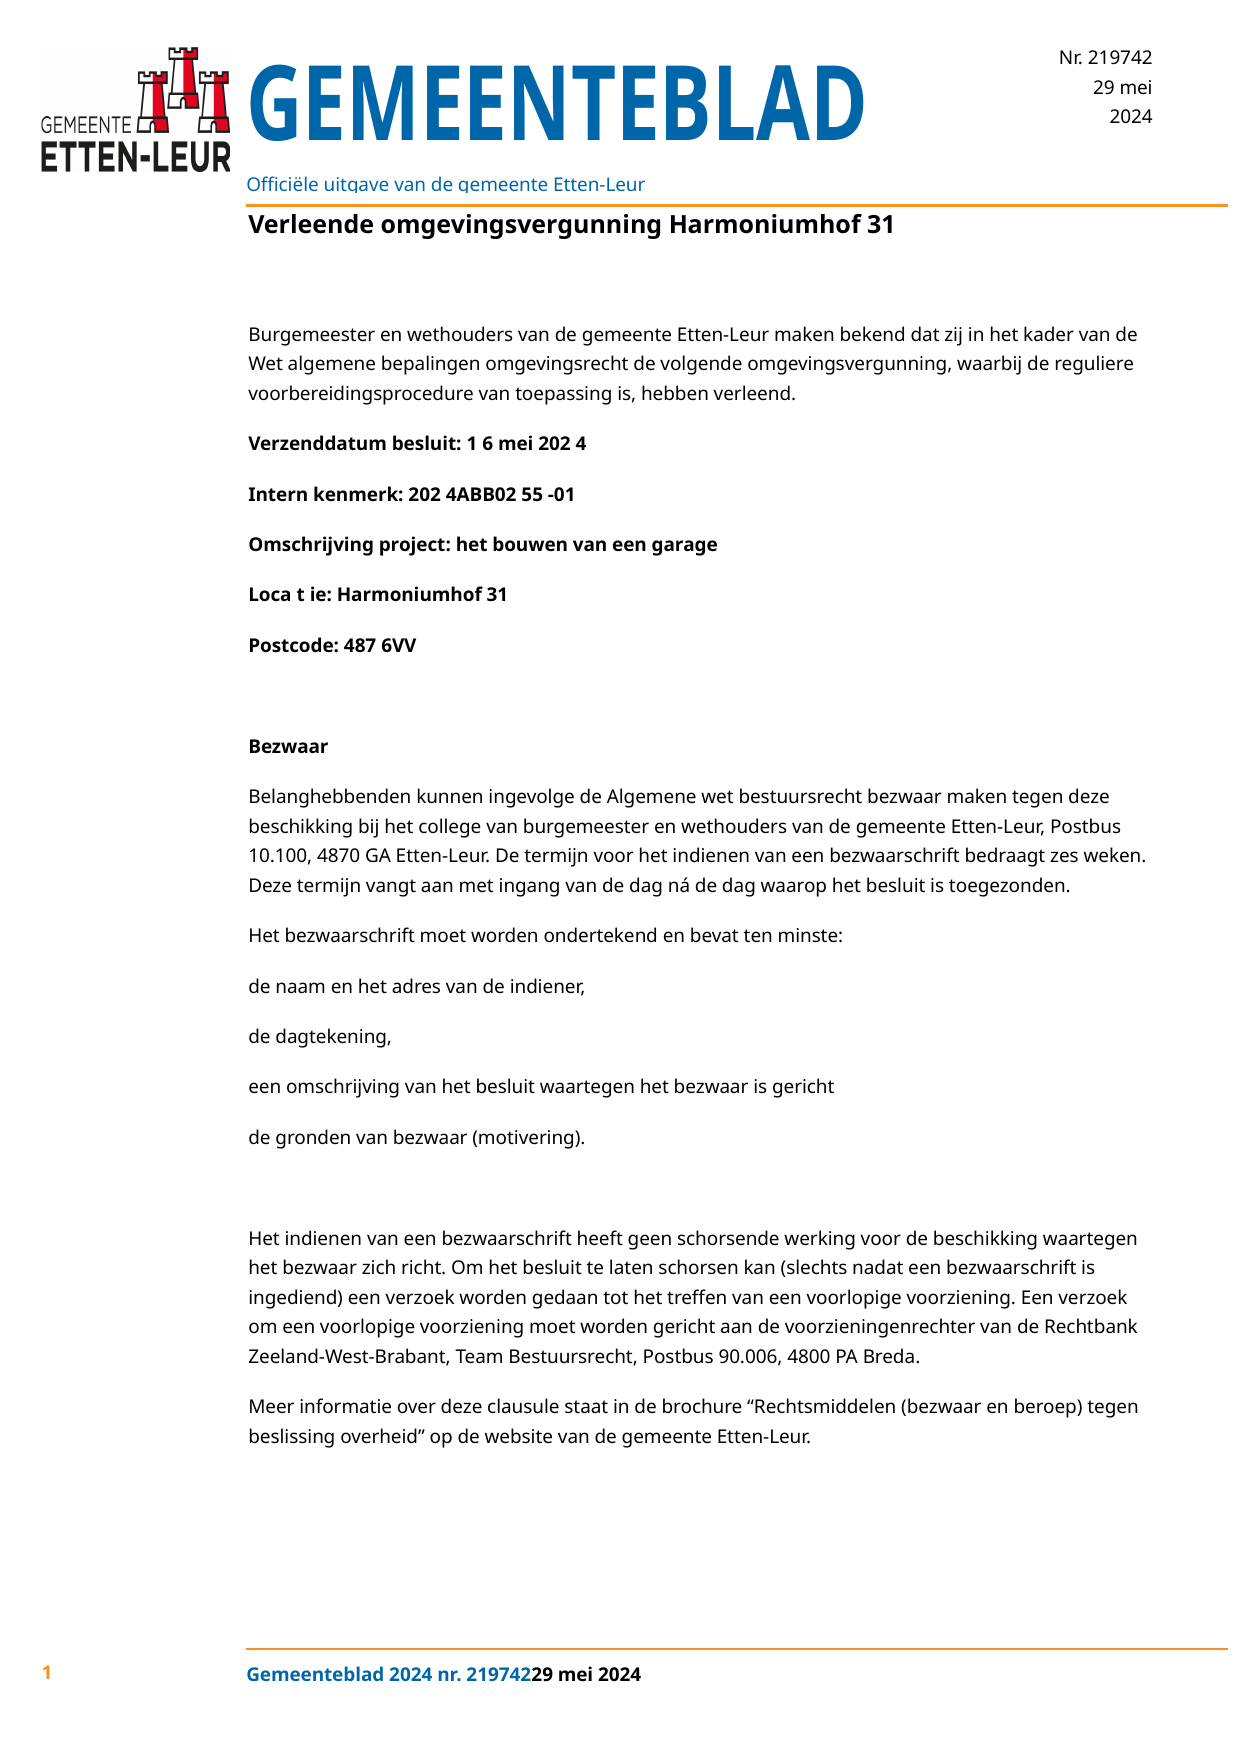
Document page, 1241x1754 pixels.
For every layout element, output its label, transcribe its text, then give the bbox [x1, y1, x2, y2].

text Intern kenmerk: 202 4ABB02 55 -01 [248, 481, 1152, 506]
picture [41, 47, 231, 172]
text Het indienen van een bezwaarschrift heeft geen schorsende werking voor de beschikking waartegen het bezwaar zich richt. Om het besluit te laten schorsen kan (slechts nadat een bezwaarschrift is ingediend) een verzoek worden gedaan tot het treffen van een voorlopige voorziening. Een verzoek om een voorlopige voorziening moet worden gericht aan de voorzieningenrechter van de Rechtbank Zeeland-West-Brabant, Team Bestuursrecht, Postbus 90.006, 4800 PA Breda. [248, 1225, 1152, 1369]
text Belanghebbenden kunnen ingevolge de Algemene wet bestuursrecht bezwaar maken tegen deze beschikking bij het college van burgemeester en wethouders van de gemeente Etten-Leur, Postbus 10.100, 4870 GA Etten-Leur. De termijn voor het indienen van een bezwaarschrift bedraagt zes weken. Deze termijn vangt aan met ingang van de dag ná de dag waarop het besluit is toegezonden. [248, 783, 1152, 898]
text Het bezwaarschrift moet worden ondertekend en bevat ten minste: [248, 922, 1152, 948]
text Bezwaar [248, 733, 1152, 758]
text de gronden van bezwaar (motivering). [248, 1124, 1152, 1150]
text Verleende omgevingsvergunning Harmoniumhof 31 [248, 207, 1152, 241]
text Loca t ie: Harmoniumhof 31 [248, 582, 1152, 607]
text de dagtekening, [248, 1023, 1152, 1049]
text Verzenddatum besluit: 1 6 mei 202 4 [248, 430, 1152, 456]
text een omschrijving van het besluit waartegen het bezwaar is gericht [248, 1074, 1152, 1099]
text Meer informatie over deze clausule staat in de brochure “Rechtsmiddelen (bezwaar en beroep) tegen beslissing overheid” op de website van de gemeente Etten-Leur. [248, 1394, 1152, 1449]
text Postcode: 487 6VV [248, 632, 1152, 658]
text Burgemeester en wethouders van de gemeente Etten-Leur maken bekend dat zij in het kader van de Wet algemene bepalingen omgevingsrecht de volgende omgevingsvergunning, waarbij de reguliere voorbereidingsprocedure van toepassing is, hebben verleend. [248, 321, 1152, 406]
text de naam en het adres van de indiener, [248, 973, 1152, 998]
text Omschrijving project: het bouwen van een garage [248, 531, 1152, 557]
